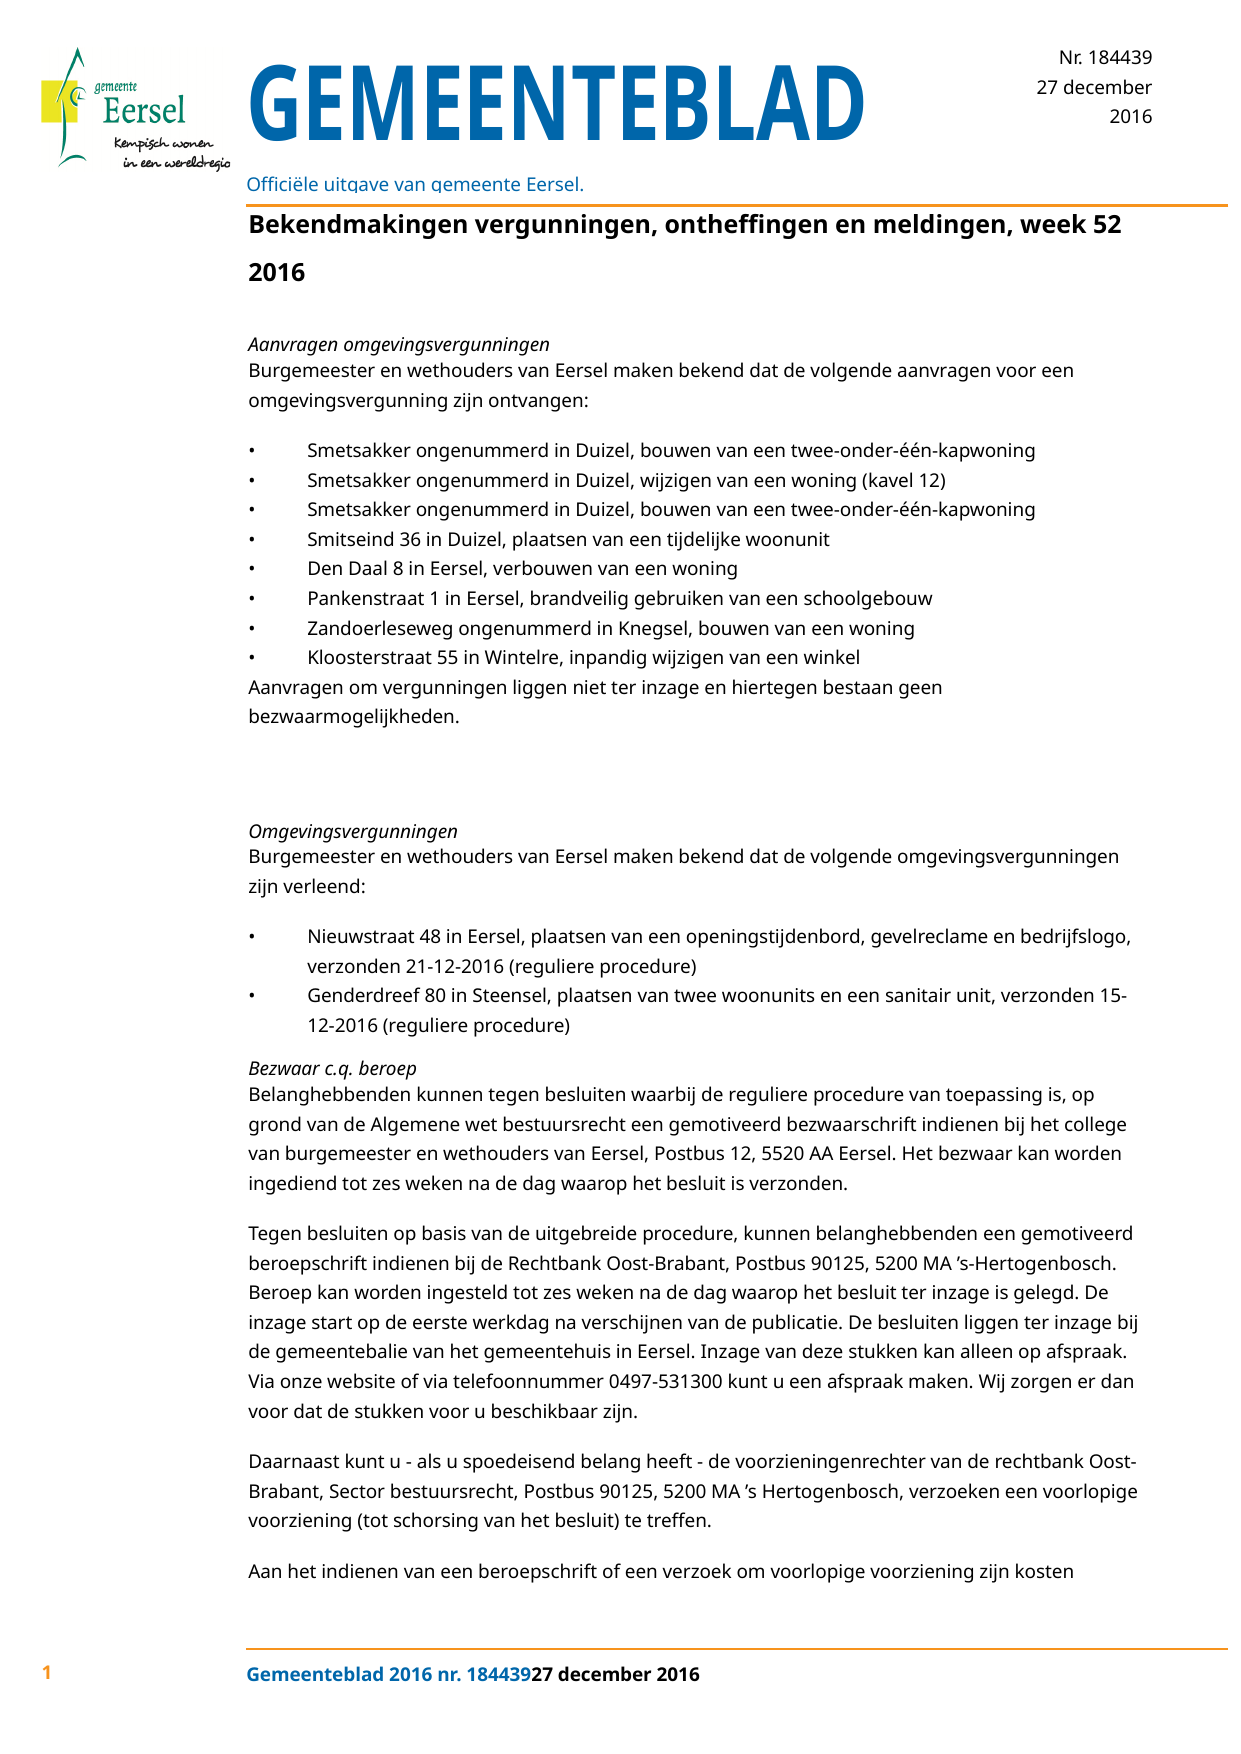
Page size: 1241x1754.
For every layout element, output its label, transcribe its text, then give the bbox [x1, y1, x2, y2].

text Aanvragen om vergunningen liggen niet ter inzage en hiertegen bestaan geen bezwaarmogelijkheden. [248, 674, 1152, 729]
list Nieuwstraat 48 in Eersel, plaatsen van een openingstijdenbord, gevelreclame en bedrijfslogo, verzonden 21-12-2016 (reguliere procedure) [248, 923, 1152, 979]
list Smetsakker ongenummerd in Duizel, bouwen van een twee-onder-één-kapwoning [248, 437, 1152, 463]
list Den Daal 8 in Eersel, verbouwen van een woning [248, 556, 1152, 581]
text Omgevingsvergunningen [248, 818, 1152, 843]
list Pankenstraat 1 in Eersel, brandveilig gebruiken van een schoolgebouw [248, 585, 1152, 611]
list Zandoerleseweg ongenummerd in Knegsel, bouwen van een woning [248, 615, 1152, 640]
text Bezwaar c.q. beroep [248, 1055, 1152, 1081]
list Smetsakker ongenummerd in Duizel, wijzigen van een woning (kavel 12) [248, 467, 1152, 492]
list Genderdreef 80 in Steensel, plaatsen van twee woonunits en een sanitair unit, verzonden 15-12-2016 (reguliere procedure) [248, 983, 1152, 1038]
picture [41, 47, 231, 172]
text Aanvragen omgevingsvergunningen [248, 331, 1152, 357]
text Burgemeester en wethouders van Eersel maken bekend dat de volgende aanvragen voor een omgevingsvergunning zijn ontvangen: [248, 357, 1152, 412]
text Tegen besluiten op basis van de uitgebreide procedure, kunnen belanghebbenden een gemotiveerd beroepschrift indienen bij de Rechtbank Oost-Brabant, Postbus 90125, 5200 MA ’s-Hertogenbosch. Beroep kan worden ingesteld tot zes weken na de dag waarop het besluit ter inzage is gelegd. De inzage start op de eerste werkdag na verschijnen van de publicatie. De besluiten liggen ter inzage bij de gemeentebalie van het gemeentehuis in Eersel. Inzage van deze stukken kan alleen op afspraak. Via onze website of via telefoonnummer 0497-531300 kunt u een afspraak maken. Wij zorgen er dan voor dat de stukken voor u beschikbaar zijn. [248, 1220, 1152, 1423]
text Aan het indienen van een beroepschrift of een verzoek om voorlopige voorziening zijn kosten [248, 1558, 1152, 1583]
text Daarnaast kunt u - als u spoedeisend belang heeft - de voorzieningenrechter van de rechtbank Oost-Brabant, Sector bestuursrecht, Postbus 90125, 5200 MA ’s Hertogenbosch, verzoeken een voorlopige voorziening (tot schorsing van het besluit) te treffen. [248, 1448, 1152, 1533]
list Smitseind 36 in Duizel, plaatsen van een tijdelijke woonunit [248, 526, 1152, 552]
text Bekendmakingen vergunningen, ontheffingen en meldingen, week 52 2016 [248, 207, 1152, 288]
text Burgemeester en wethouders van Eersel maken bekend dat de volgende omgevingsvergunningen zijn verleend: [248, 843, 1152, 899]
text Belanghebbenden kunnen tegen besluiten waarbij de reguliere procedure van toepassing is, op grond van de Algemene wet bestuursrecht een gemotiveerd bezwaarschrift indienen bij het college van burgemeester en wethouders van Eersel, Postbus 12, 5520 AA Eersel. Het bezwaar kan worden ingediend tot zes weken na de dag waarop het besluit is verzonden. [248, 1081, 1152, 1196]
list Smetsakker ongenummerd in Duizel, bouwen van een twee-onder-één-kapwoning [248, 496, 1152, 522]
list Kloosterstraat 55 in Wintelre, inpandig wijzigen van een winkel [248, 644, 1152, 670]
